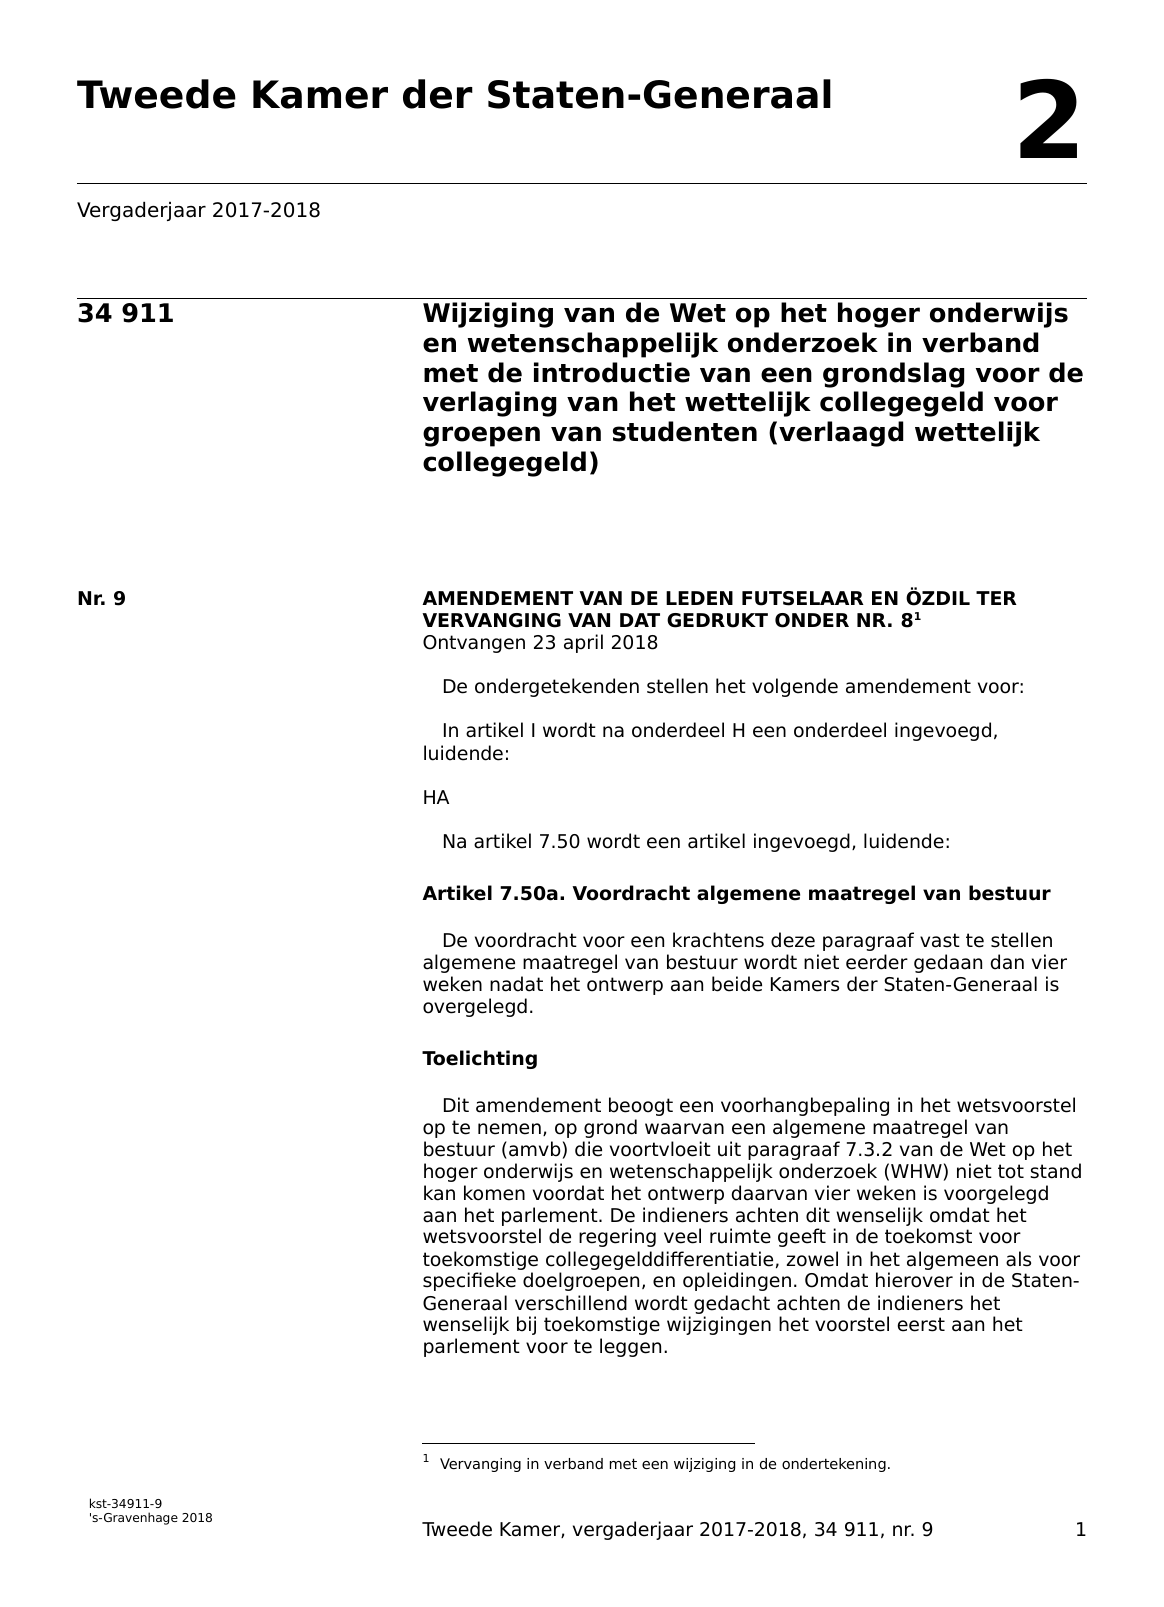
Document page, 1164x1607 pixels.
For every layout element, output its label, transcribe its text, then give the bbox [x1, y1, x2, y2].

subtitle Toelichting [422, 1048, 1087, 1069]
text Vervanging in verband met een wijziging in de ondertekening. [422, 1452, 1087, 1474]
text De ondergetekenden stellen het volgende amendement voor: [422, 676, 1087, 698]
text HA [422, 787, 1087, 808]
text kst-34911-9 [88, 1497, 323, 1511]
text De voordracht voor een krachtens deze paragraaf vast te stellen algemene maatregel van bestuur wordt niet eerder gedaan dan vier weken nadat het ontwerp aan beide Kamers der Staten-Generaal is overgelegd. [422, 930, 1087, 1018]
text In artikel I wordt na onderdeel H een onderdeel ingevoegd, luidende: [422, 720, 1087, 764]
text Na artikel 7.50 wordt een artikel ingevoegd, luidende: [422, 831, 1087, 853]
table_header Tweede Kamer der Staten-Generaal [77, 59, 886, 183]
subtitle Nr. 9 AMENDEMENT VAN DE LEDEN FUTSELAAR EN ÖZDIL TER VERVANGING VAN DAT GEDRUKT ONDER NR. 8 [77, 588, 1087, 632]
text 's-Gravenhage 2018 [88, 1511, 323, 1525]
text Dit amendement beoogt een voorhangbepaling in het wetsvoorstel op te nemen, op grond waarvan een algemene maatregel van bestuur (amvb) die voortvloeit uit paragraaf 7.3.2 van de Wet op het hoger onderwijs en wetenschappelijk onderzoek (WHW) niet tot stand kan komen voordat het ontwerp daarvan vier weken is voorgelegd aan het parlement. De indieners achten dit wenselijk omdat het wetsvoorstel de regering veel ruimte geeft in de toekomst voor toekomstige collegegelddifferentiatie, zowel in het algemeen als voor specifieke doelgroepen, en opleidingen. Omdat hierover in de Staten-Generaal verschillend wordt gedacht achten de indieners het wenselijk bij toekomstige wijzigingen het voorstel eerst aan het parlement voor te leggen. [422, 1094, 1087, 1358]
subtitle Artikel 7.50a. Voordracht algemene maatregel van bestuur [422, 883, 1087, 905]
table_cell Vergaderjaar 2017-2018 [77, 184, 1087, 298]
text Ontvangen 23 april 2018 [422, 632, 1087, 654]
subtitle 34 911 Wijziging van de Wet op het hoger onderwijs en wetenschappelijk onderzoek in verband met de introductie van een grondslag voor de verlaging van het wettelijk collegegeld voor groepen van studenten (verlaagd wettelijk collegegeld) [77, 299, 1087, 477]
table_header 2 [886, 59, 1087, 183]
